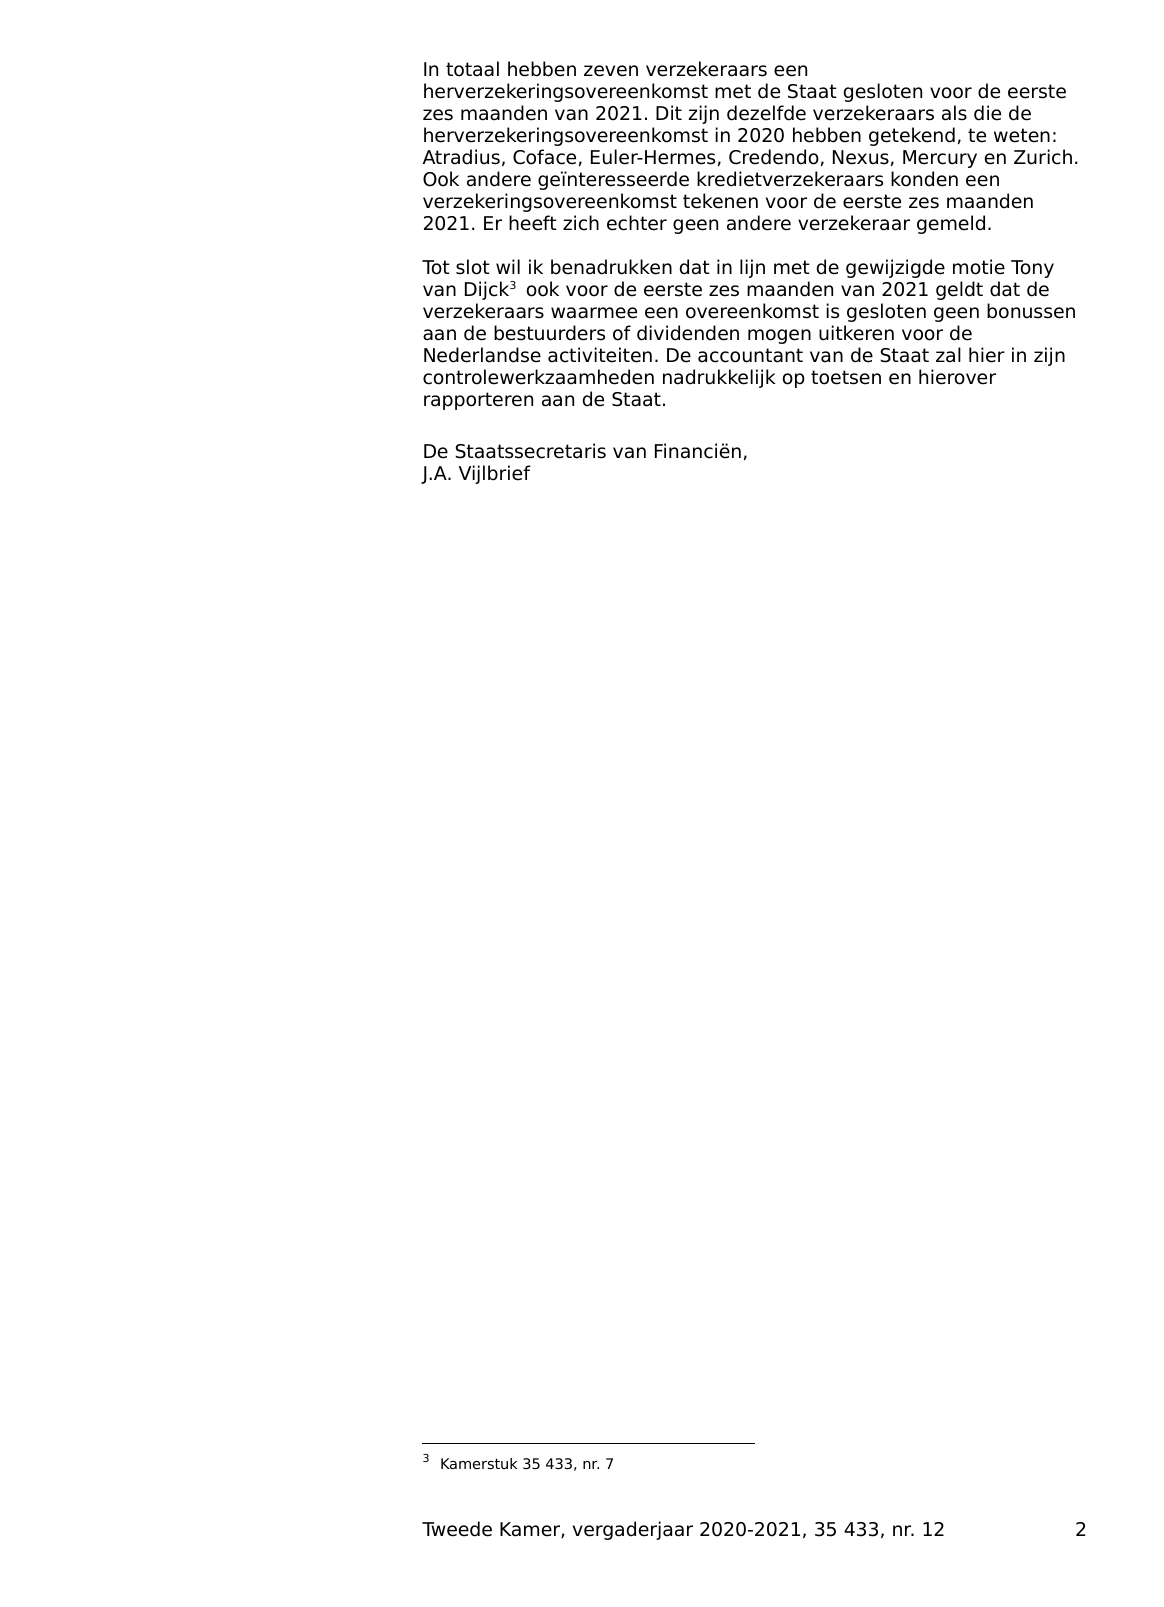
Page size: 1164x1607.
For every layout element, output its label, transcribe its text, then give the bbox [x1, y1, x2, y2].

text In totaal hebben zeven verzekeraars een herverzekeringsovereenkomst met de Staat gesloten voor de eerste zes maanden van 2021. Dit zijn dezelfde verzekeraars als die de herverzekeringsovereenkomst in 2020 hebben getekend, te weten: Atradius, Coface, Euler-Hermes, Credendo, Nexus, Mercury en Zurich. Ook andere geïnteresseerde kredietverzekeraars konden een verzekeringsovereenkomst tekenen voor de eerste zes maanden 2021. Er heeft zich echter geen andere verzekeraar gemeld. [422, 59, 1087, 235]
text De Staatssecretaris van Financiën, J.A. Vijlbrief [422, 441, 1087, 485]
text Tot slot wil ik benadrukken dat in lijn met de gewijzigde motie Tony van Dijck ook voor de eerste zes maanden van 2021 geldt dat de verzekeraars waarmee een overeenkomst is gesloten geen bonussen aan de bestuurders of dividenden mogen uitkeren voor de Nederlandse activiteiten. De accountant van de Staat zal hier in zijn controlewerkzaamheden nadrukkelijk op toetsen en hierover rapporteren aan de Staat. [422, 257, 1087, 411]
text Kamerstuk 35 433, nr. 7 [422, 1452, 1087, 1474]
